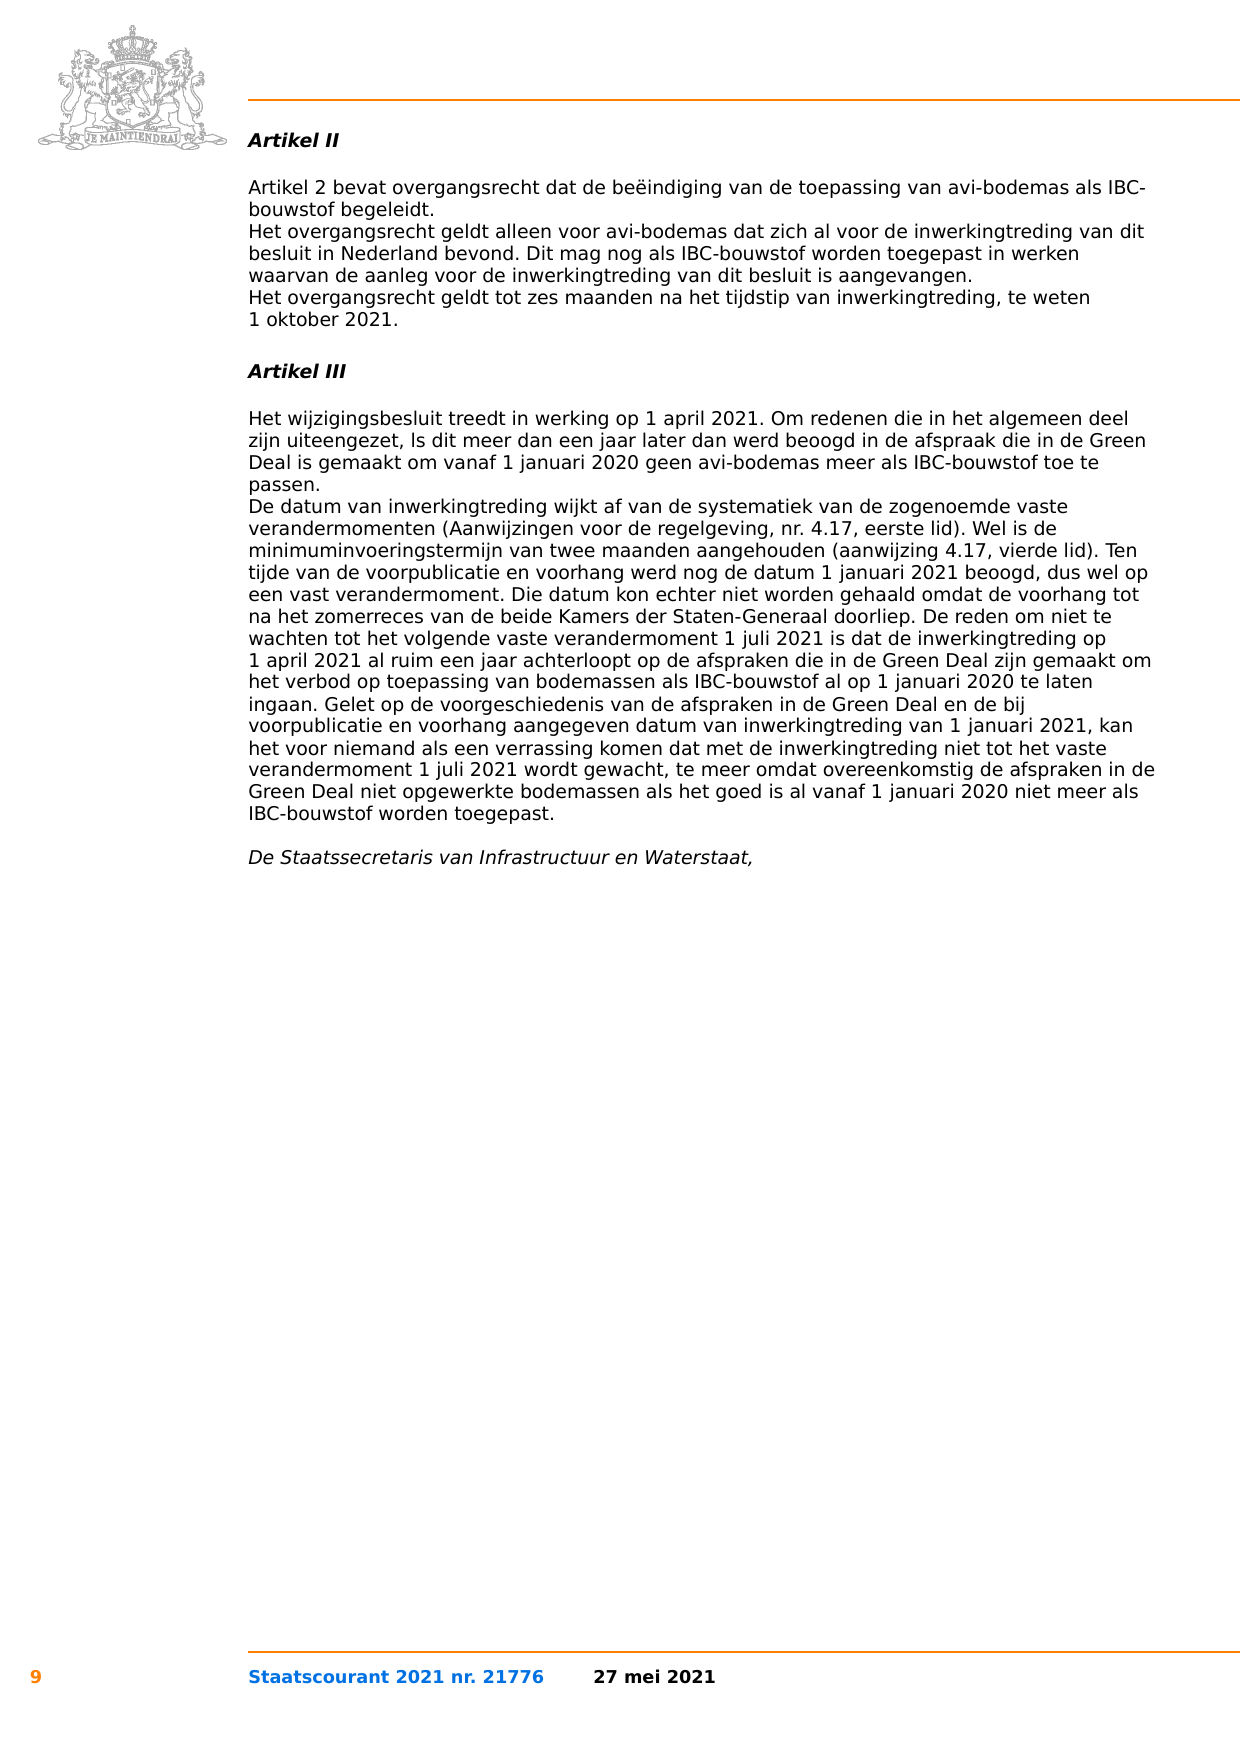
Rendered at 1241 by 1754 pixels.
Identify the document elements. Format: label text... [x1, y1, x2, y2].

text Het overgangsrecht geldt alleen voor avi-bodemas dat zich al voor de inwerkingtreding van dit besluit in Nederland bevond. Dit mag nog als IBC-bouwstof worden toegepast in werken waarvan de aanleg voor de inwerkingtreding van dit besluit is aangevangen. [248, 221, 1163, 287]
picture [38, 25, 227, 150]
text Het overgangsrecht geldt tot zes maanden na het tijdstip van inwerkingtreding, te weten 1 oktober 2021. [248, 287, 1163, 331]
text Artikel 2 bevat overgangsrecht dat de beëindiging van de toepassing van avi-bodemas als IBC-bouwstof begeleidt. [248, 177, 1163, 221]
text De Staatssecretaris van Infrastructuur en Waterstaat, [248, 847, 1163, 869]
subtitle Artikel III [248, 361, 1163, 383]
text Het wijzigingsbesluit treedt in werking op 1 april 2021. Om redenen die in het algemeen deel zijn uiteengezet, ls dit meer dan een jaar later dan werd beoogd in de afspraak die in de Green Deal is gemaakt om vanaf 1 januari 2020 geen avi-bodemas meer als IBC-bouwstof toe te passen. [248, 408, 1163, 496]
subtitle Artikel II [248, 130, 1163, 152]
text De datum van inwerkingtreding wijkt af van de systematiek van de zogenoemde vaste verandermomenten (Aanwijzingen voor de regelgeving, nr. 4.17, eerste lid). Wel is de minimuminvoeringstermijn van twee maanden aangehouden (aanwijzing 4.17, vierde lid). Ten tijde van de voorpublicatie en voorhang werd nog de datum 1 januari 2021 beoogd, dus wel op een vast verandermoment. Die datum kon echter niet worden gehaald omdat de voorhang tot na het zomerreces van de beide Kamers der Staten-Generaal doorliep. De reden om niet te wachten tot het volgende vaste verandermoment 1 juli 2021 is dat de inwerkingtreding op 1 april 2021 al ruim een jaar achterloopt op de afspraken die in de Green Deal zijn gemaakt om het verbod op toepassing van bodemassen als IBC-bouwstof al op 1 januari 2020 te laten ingaan. Gelet op de voorgeschiedenis van de afspraken in de Green Deal en de bij voorpublicatie en voorhang aangegeven datum van inwerkingtreding van 1 januari 2021, kan het voor niemand als een verrassing komen dat met de inwerkingtreding niet tot het vaste verandermoment 1 juli 2021 wordt gewacht, te meer omdat overeenkomstig de afspraken in de Green Deal niet opgewerkte bodemassen als het goed is al vanaf 1 januari 2020 niet meer als IBC-bouwstof worden toegepast. [248, 496, 1163, 825]
